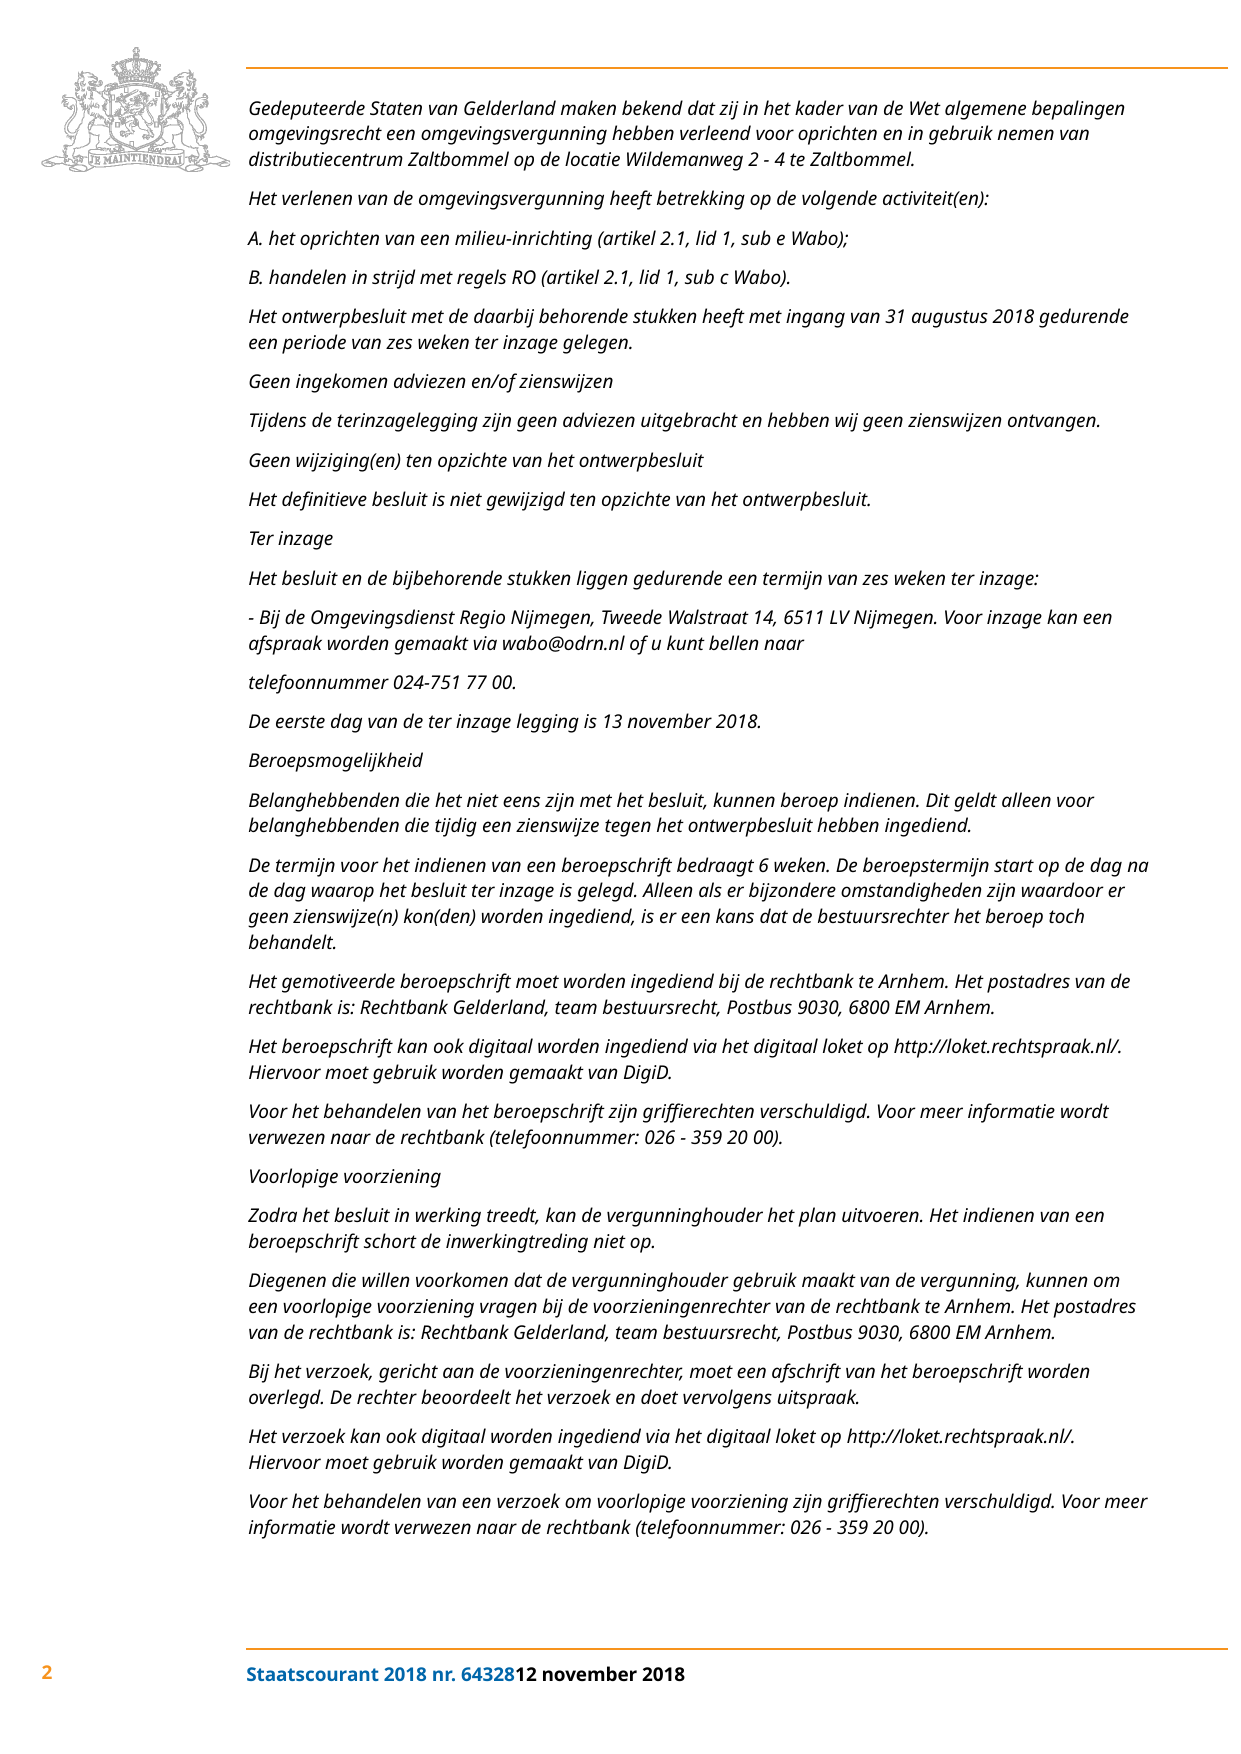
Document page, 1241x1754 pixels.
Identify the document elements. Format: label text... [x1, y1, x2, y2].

text Het verzoek kan ook digitaal worden ingediend via het digitaal loket op http://loket.rechtspraak.nl/. Hiervoor moet gebruik worden gemaakt van DigiD. [248, 1423, 1152, 1475]
text De eerste dag van de ter inzage legging is 13 november 2018. [248, 708, 1152, 734]
text telefoonnummer 024-751 77 00. [248, 669, 1152, 695]
text A. het oprichten van een milieu-inrichting (artikel 2.1, lid 1, sub e Wabo); [248, 225, 1152, 251]
text B. handelen in strijd met regels RO (artikel 2.1, lid 1, sub c Wabo). [248, 264, 1152, 290]
text Voor het behandelen van een verzoek om voorlopige voorziening zijn griffierechten verschuldigd. Voor meer informatie wordt verwezen naar de rechtbank (telefoonnummer: 026 - 359 20 00). [248, 1488, 1152, 1540]
text - Bij de Omgevingsdienst Regio Nijmegen, Tweede Walstraat 14, 6511 LV Nijmegen. Voor inzage kan een afspraak worden gemaakt via wabo@odrn.nl of u kunt bellen naar [248, 604, 1152, 655]
text Voor het behandelen van het beroepschrift zijn griffierechten verschuldigd. Voor meer informatie wordt verwezen naar de rechtbank (telefoonnummer: 026 - 359 20 00). [248, 1098, 1152, 1150]
text Het beroepschrift kan ook digitaal worden ingediend via het digitaal loket op http://loket.rechtspraak.nl/. Hiervoor moet gebruik worden gemaakt van DigiD. [248, 1033, 1152, 1085]
text Diegenen die willen voorkomen dat de vergunninghouder gebruik maakt van de vergunning, kunnen om een voorlopige voorziening vragen bij de voorzieningenrechter van de rechtbank te Arnhem. Het postadres van de rechtbank is: Rechtbank Gelderland, team bestuursrecht, Postbus 9030, 6800 EM Arnhem. [248, 1267, 1152, 1345]
text Het definitieve besluit is niet gewijzigd ten opzichte van het ontwerpbesluit. [248, 486, 1152, 512]
text Geen ingekomen adviezen en/of zienswijzen [248, 368, 1152, 394]
text Zodra het besluit in werking treedt, kan de vergunninghouder het plan uitvoeren. Het indienen van een beroepschrift schort de inwerkingtreding niet op. [248, 1202, 1152, 1254]
text Gedeputeerde Staten van Gelderland maken bekend dat zij in het kader van de Wet algemene bepalingen omgevingsrecht een omgevingsvergunning hebben verleend voor oprichten en in gebruik nemen van distributiecentrum Zaltbommel op de locatie Wildemanweg 2 - 4 te Zaltbommel. [248, 95, 1152, 172]
text Geen wijziging(en) ten opzichte van het ontwerpbesluit [248, 447, 1152, 473]
picture [41, 47, 231, 172]
text Tijdens de terinzagelegging zijn geen adviezen uitgebracht en hebben wij geen zienswijzen ontvangen. [248, 408, 1152, 433]
text Bij het verzoek, gericht aan de voorzieningenrechter, moet een afschrift van het beroepschrift worden overlegd. De rechter beoordeelt het verzoek en doet vervolgens uitspraak. [248, 1358, 1152, 1410]
text Het gemotiveerde beroepschrift moet worden ingediend bij de rechtbank te Arnhem. Het postadres van de rechtbank is: Rechtbank Gelderland, team bestuursrecht, Postbus 9030, 6800 EM Arnhem. [248, 968, 1152, 1020]
text Het verlenen van de omgevingsvergunning heeft betrekking op de volgende activiteit(en): [248, 186, 1152, 211]
text Ter inzage [248, 525, 1152, 551]
text Beroepsmogelijkheid [248, 747, 1152, 773]
text Het besluit en de bijbehorende stukken liggen gedurende een termijn van zes weken ter inzage: [248, 565, 1152, 590]
text Het ontwerpbesluit met de daarbij behorende stukken heeft met ingang van 31 augustus 2018 gedurende een periode van zes weken ter inzage gelegen. [248, 303, 1152, 355]
text Belanghebbenden die het niet eens zijn met het besluit, kunnen beroep indienen. Dit geldt alleen voor belanghebbenden die tijdig een zienswijze tegen het ontwerpbesluit hebben ingediend. [248, 787, 1152, 838]
text De termijn voor het indienen van een beroepschrift bedraagt 6 weken. De beroepstermijn start op de dag na de dag waarop het besluit ter inzage is gelegd. Alleen als er bijzondere omstandigheden zijn waardoor er geen zienswijze(n) kon(den) worden ingediend, is er een kans dat de bestuursrechter het beroep toch behandelt. [248, 852, 1152, 955]
text Voorlopige voorziening [248, 1163, 1152, 1189]
